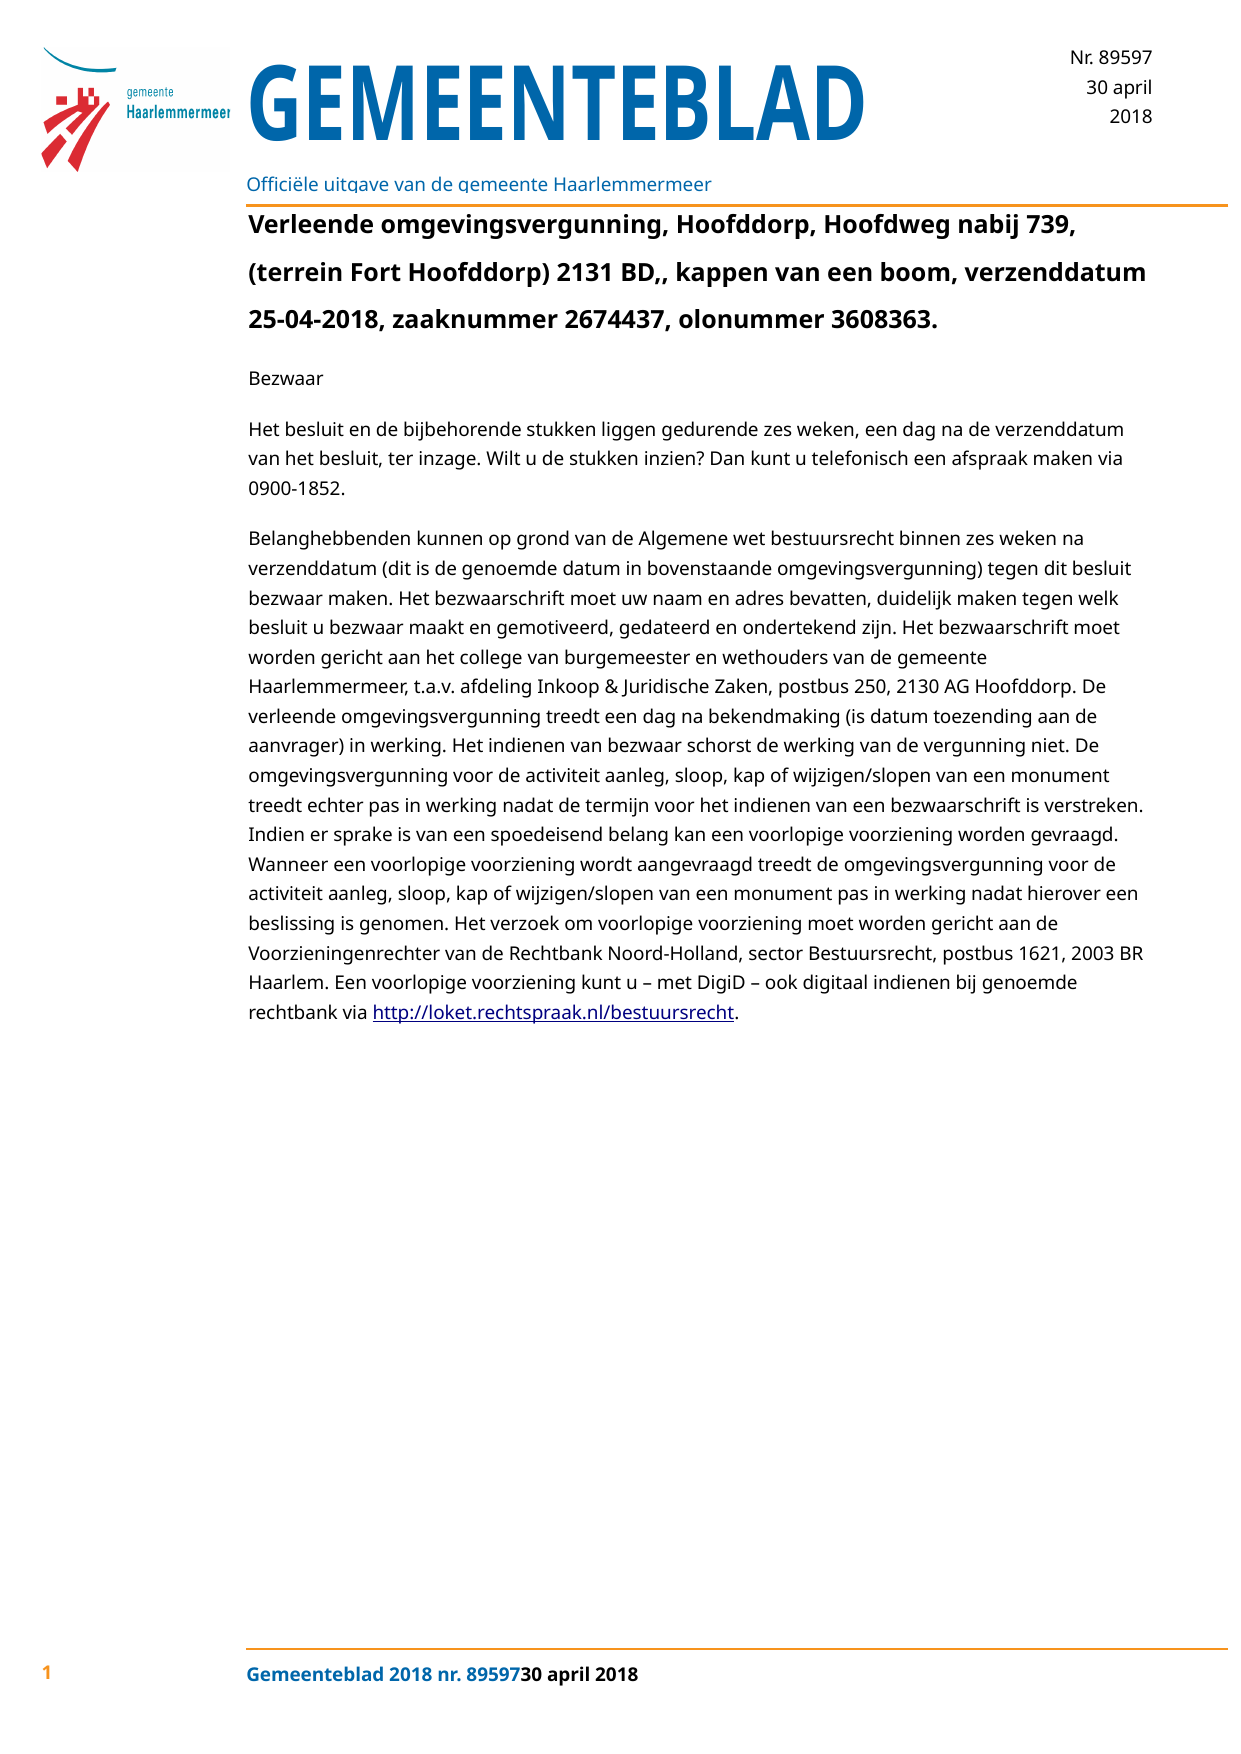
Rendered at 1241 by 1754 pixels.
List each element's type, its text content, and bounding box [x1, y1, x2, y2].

picture [41, 47, 231, 172]
text Verleende omgevingsvergunning, Hoofddorp, Hoofdweg nabij 739, (terrein Fort Hoofddorp) 2131 BD,, kappen van een boom, verzenddatum 25-04-2018, zaaknummer 2674437, olonummer 3608363. [248, 207, 1152, 336]
text Bezwaar [248, 366, 1152, 391]
text Belanghebbenden kunnen op grond van de Algemene wet bestuursrecht binnen zes weken na verzenddatum (dit is de genoemde datum in bovenstaande omgevingsvergunning) tegen dit besluit bezwaar maken. Het bezwaarschrift moet uw naam en adres bevatten, duidelijk maken tegen welk besluit u bezwaar maakt en gemotiveerd, gedateerd en ondertekend zijn. Het bezwaarschrift moet worden gericht aan het college van burgemeester en wethouders van de gemeente Haarlemmermeer, t.a.v. afdeling Inkoop & Juridische Zaken, postbus 250, 2130 AG Hoofddorp. De verleende omgevingsvergunning treedt een dag na bekendmaking (is datum toezending aan de aanvrager) in werking. Het indienen van bezwaar schorst de werking van de vergunning niet. De omgevingsvergunning voor de activiteit aanleg, sloop, kap of wijzigen/slopen van een monument treedt echter pas in werking nadat de termijn voor het indienen van een bezwaarschrift is verstreken. Indien er sprake is van een spoedeisend belang kan een voorlopige voorziening worden gevraagd. Wanneer een voorlopige voorziening wordt aangevraagd treedt de omgevingsvergunning voor de activiteit aanleg, sloop, kap of wijzigen/slopen van een monument pas in werking nadat hierover een beslissing is genomen. Het verzoek om voorlopige voorziening moet worden gericht aan de Voorzieningenrechter van de Rechtbank Noord-Holland, sector Bestuursrecht, postbus 1621, 2003 BR Haarlem. Een voorlopige voorziening kunt u – met DigiD – ook digitaal indienen bij genoemde rechtbank via http://loket.rechtspraak.nl/bestuursrecht. [248, 526, 1152, 1024]
text Het besluit en de bijbehorende stukken liggen gedurende zes weken, een dag na de verzenddatum van het besluit, ter inzage. Wilt u de stukken inzien? Dan kunt u telefonisch een afspraak maken via 0900-1852. [248, 416, 1152, 501]
